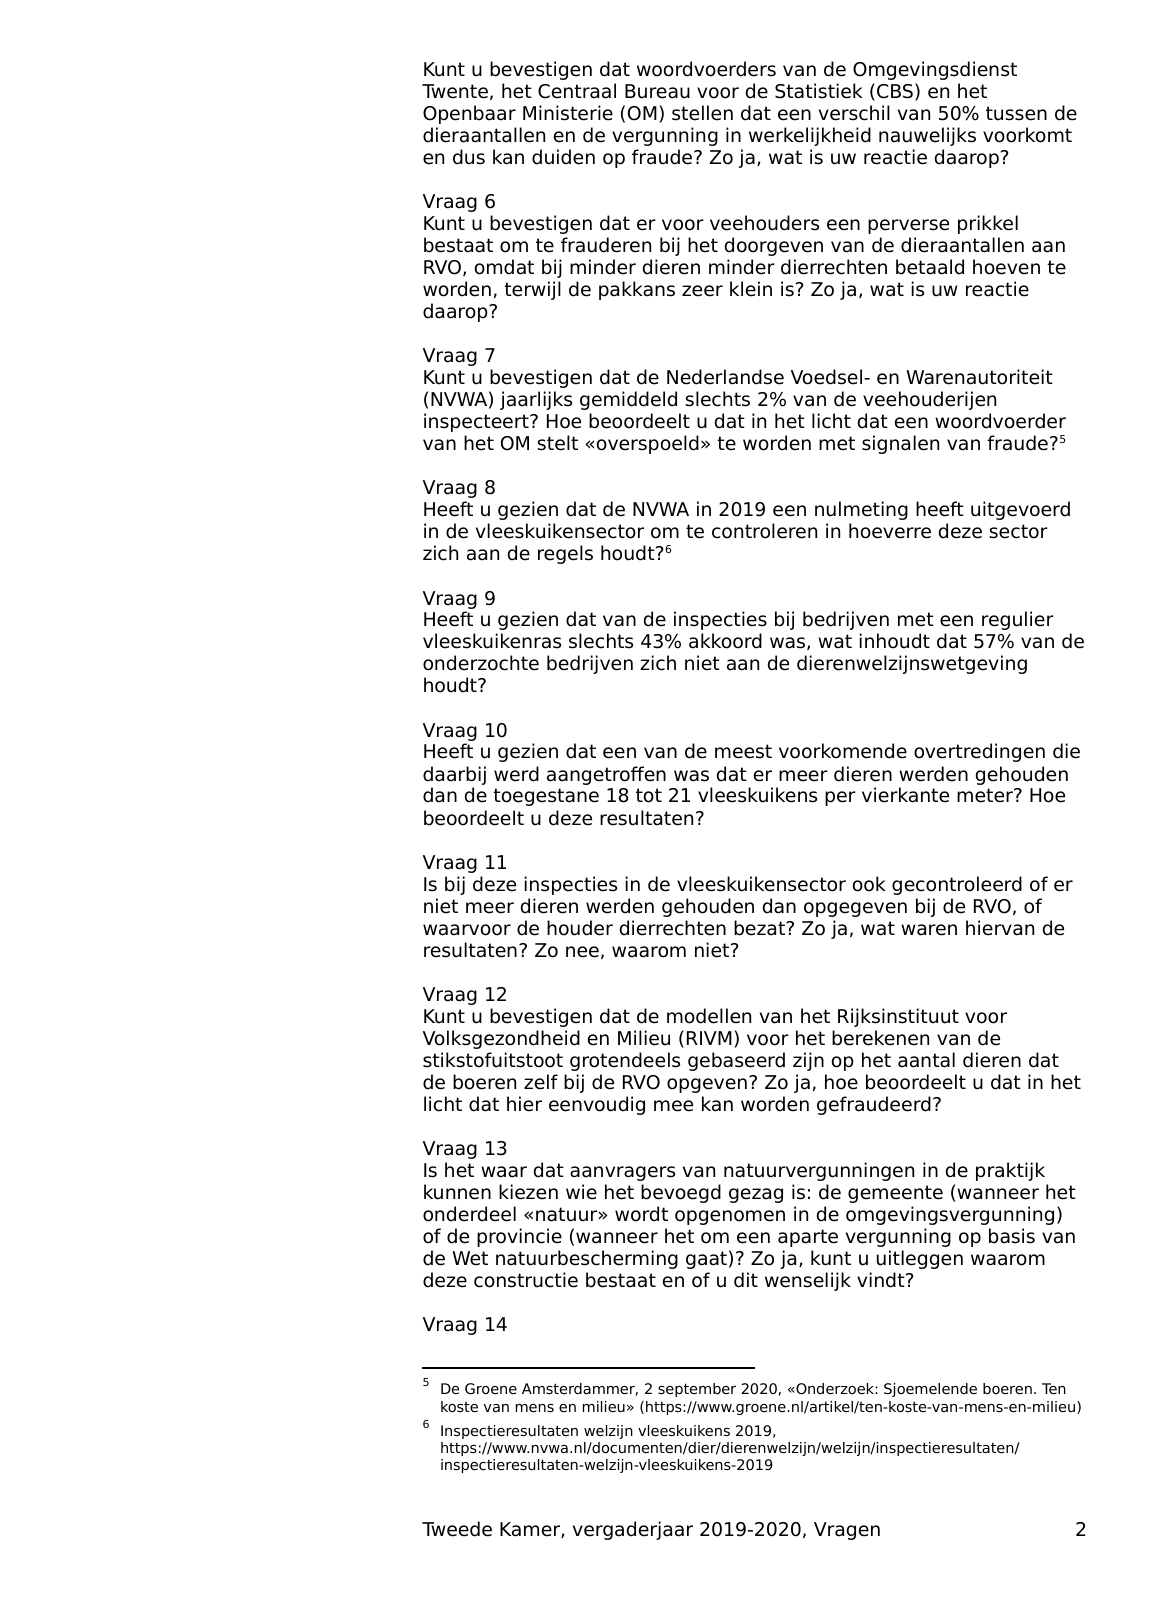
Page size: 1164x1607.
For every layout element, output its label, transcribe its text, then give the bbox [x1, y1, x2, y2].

text Heeft u gezien dat een van de meest voorkomende overtredingen die daarbij werd aangetroffen was dat er meer dieren werden gehouden dan de toegestane 18 tot 21 vleeskuikens per vierkante meter? Hoe beoordeelt u deze resultaten? [422, 741, 1087, 829]
text Vraag 8 [422, 477, 1087, 499]
text Heeft u gezien dat de NVWA in 2019 een nulmeting heeft uitgevoerd in de vleeskuikensector om te controleren in hoeverre deze sector zich aan de regels houdt? [422, 499, 1087, 565]
text Is het waar dat aanvragers van natuurvergunningen in de praktijk kunnen kiezen wie het bevoegd gezag is: de gemeente (wanneer het onderdeel «natuur» wordt opgenomen in de omgevingsvergunning) of de provincie (wanneer het om een aparte vergunning op basis van de Wet natuurbescherming gaat)? Zo ja, kunt u uitleggen waarom deze constructie bestaat en of u dit wenselijk vindt? [422, 1160, 1087, 1292]
text Kunt u bevestigen dat de Nederlandse Voedsel- en Warenautoriteit (NVWA) jaarlijks gemiddeld slechts 2% van de veehouderijen inspecteert? Hoe beoordeelt u dat in het licht dat een woordvoerder van het OM stelt «overspoeld» te worden met signalen van fraude? [422, 367, 1087, 455]
text De Groene Amsterdammer, 2 september 2020, «Onderzoek: Sjoemelende boeren. Ten koste van mens en milieu» (https://www.groene.nl/artikel/ten-koste-van-mens-en-milieu) [422, 1377, 1087, 1416]
text Vraag 9 [422, 587, 1087, 609]
text Vraag 7 [422, 345, 1087, 367]
text Vraag 12 [422, 984, 1087, 1006]
text Is bij deze inspecties in de vleeskuikensector ook gecontroleerd of er niet meer dieren werden gehouden dan opgegeven bij de RVO, of waarvoor de houder dierrechten bezat? Zo ja, wat waren hiervan de resultaten? Zo nee, waarom niet? [422, 873, 1087, 961]
text Kunt u bevestigen dat er voor veehouders een perverse prikkel bestaat om te frauderen bij het doorgeven van de dieraantallen aan RVO, omdat bij minder dieren minder dierrechten betaald hoeven te worden, terwijl de pakkans zeer klein is? Zo ja, wat is uw reactie daarop? [422, 213, 1087, 323]
text Vraag 10 [422, 719, 1087, 741]
text Inspectieresultaten welzijn vleeskuikens 2019, https://www.nvwa.nl/documenten/dier/dierenwelzijn/welzijn/inspectieresultaten/inspectieresultaten-welzijn-vleeskuikens-2019 [422, 1418, 1087, 1474]
text Vraag 13 [422, 1138, 1087, 1160]
text Kunt u bevestigen dat de modellen van het Rijksinstituut voor Volksgezondheid en Milieu (RIVM) voor het berekenen van de stikstofuitstoot grotendeels gebaseerd zijn op het aantal dieren dat de boeren zelf bij de RVO opgeven? Zo ja, hoe beoordeelt u dat in het licht dat hier eenvoudig mee kan worden gefraudeerd? [422, 1006, 1087, 1116]
text Heeft u gezien dat van de inspecties bij bedrijven met een regulier vleeskuikenras slechts 43% akkoord was, wat inhoudt dat 57% van de onderzochte bedrijven zich niet aan de dierenwelzijnswetgeving houdt? [422, 609, 1087, 697]
text Vraag 11 [422, 852, 1087, 873]
text Vraag 14 [422, 1314, 1087, 1336]
text Vraag 6 [422, 191, 1087, 213]
text Kunt u bevestigen dat woordvoerders van de Omgevingsdienst Twente, het Centraal Bureau voor de Statistiek (CBS) en het Openbaar Ministerie (OM) stellen dat een verschil van 50% tussen de dieraantallen en de vergunning in werkelijkheid nauwelijks voorkomt en dus kan duiden op fraude? Zo ja, wat is uw reactie daarop? [422, 59, 1087, 169]
